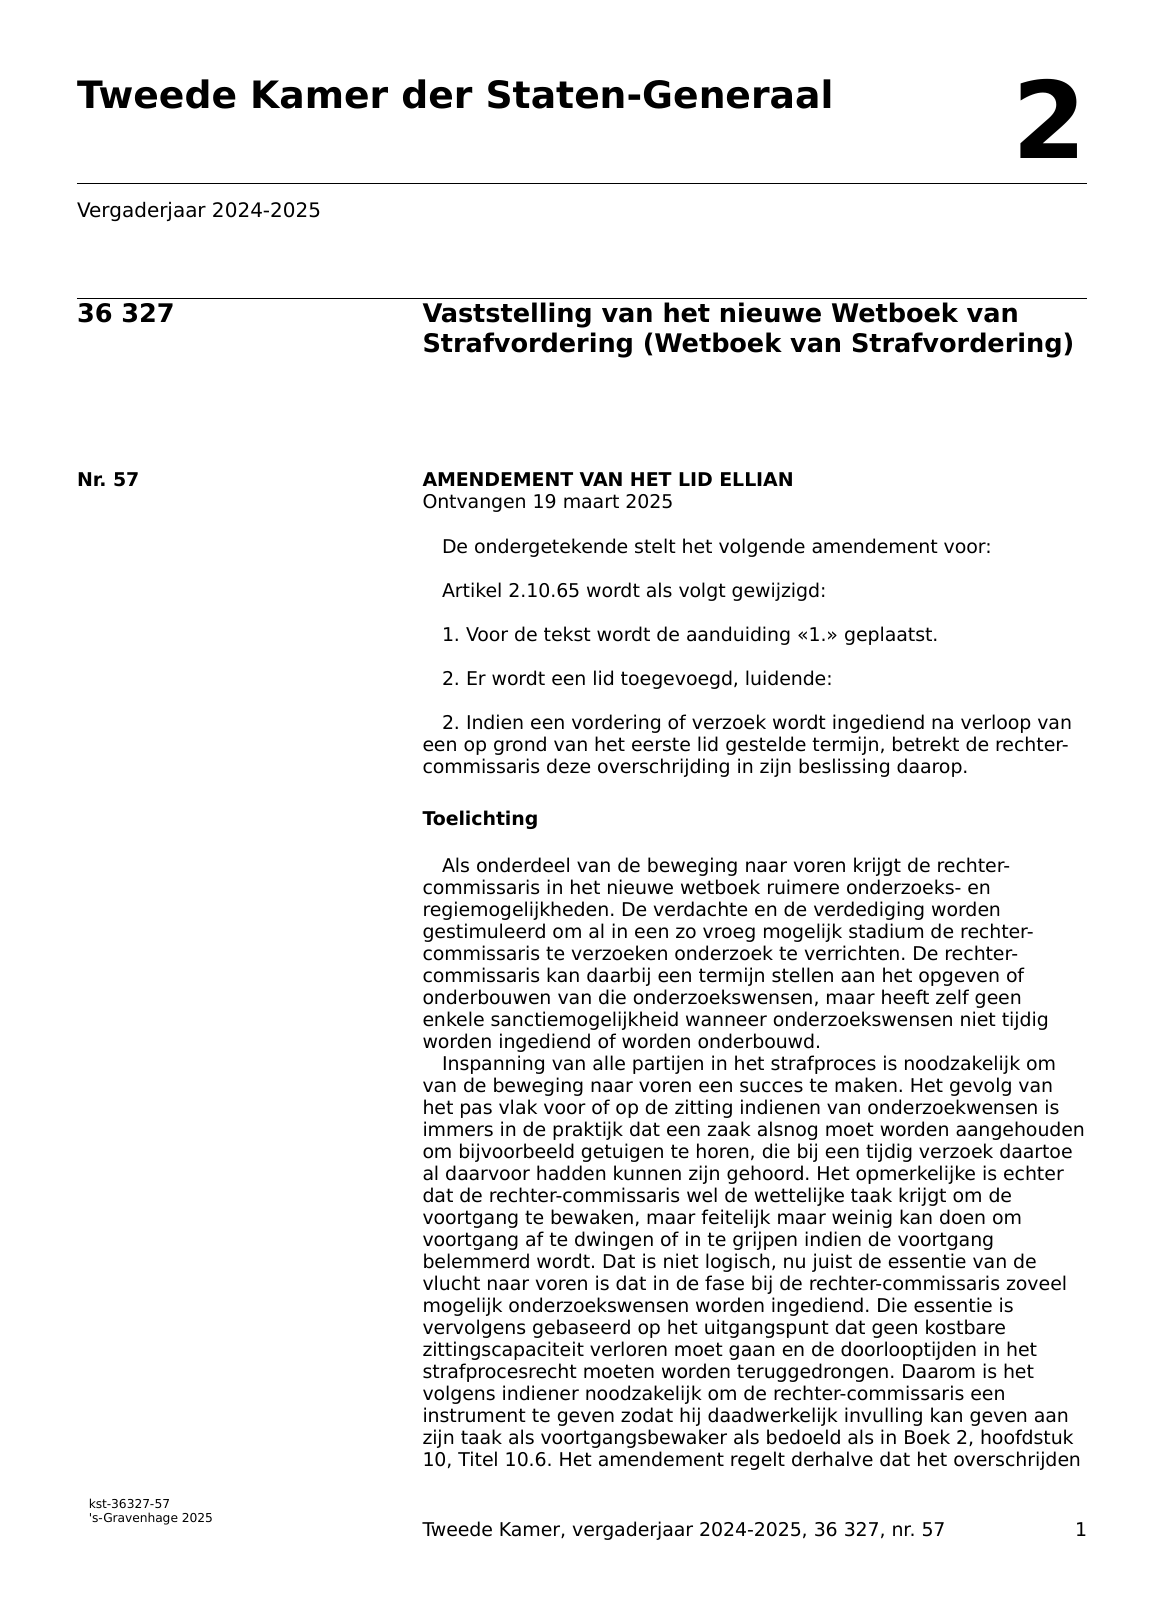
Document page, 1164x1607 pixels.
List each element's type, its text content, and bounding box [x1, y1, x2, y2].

text 2. Er wordt een lid toegevoegd, luidende: [422, 668, 1087, 690]
text 's-Gravenhage 2025 [88, 1511, 323, 1525]
text 1. Voor de tekst wordt de aanduiding «1.» geplaatst. [422, 624, 1087, 646]
subtitle Toelichting [422, 808, 1087, 830]
table_header 2 [886, 59, 1087, 183]
text Artikel 2.10.65 wordt als volgt gewijzigd: [422, 580, 1087, 602]
text De ondergetekende stelt het volgende amendement voor: [422, 536, 1087, 557]
text Ontvangen 19 maart 2025 [422, 491, 1087, 513]
text kst-36327-57 [88, 1497, 323, 1511]
subtitle 36 327 Vaststelling van het nieuwe Wetboek van Strafvordering (Wetboek van Strafvordering) [77, 299, 1087, 358]
subtitle Nr. 57 AMENDEMENT VAN HET LID ELLIAN [77, 469, 1087, 491]
text Inspanning van alle partijen in het strafproces is noodzakelijk om van de beweging naar voren een succes te maken. Het gevolg van het pas vlak voor of op de zitting indienen van onderzoekwensen is immers in de praktijk dat een zaak alsnog moet worden aangehouden om bijvoorbeeld getuigen te horen, die bij een tijdig verzoek daartoe al daarvoor hadden kunnen zijn gehoord. Het opmerkelijke is echter dat de rechter-commissaris wel de wettelijke taak krijgt om de voortgang te bewaken, maar feitelijk maar weinig kan doen om voortgang af te dwingen of in te grijpen indien de voortgang belemmerd wordt. Dat is niet logisch, nu juist de essentie van de vlucht naar voren is dat in de fase bij de rechter-commissaris zoveel mogelijk onderzoekswensen worden ingediend. Die essentie is vervolgens gebaseerd op het uitgangspunt dat geen kostbare zittingscapaciteit verloren moet gaan en de doorlooptijden in het strafprocesrecht moeten worden teruggedrongen. Daarom is het volgens indiener noodzakelijk om de rechter-commissaris een instrument te geven zodat hij daadwerkelijk invulling kan geven aan zijn taak als voortgangsbewaker als bedoeld als in Boek 2, hoofdstuk 10, Titel 10.6. Het amendement regelt derhalve dat het overschrijden [422, 1053, 1087, 1471]
table_cell Vergaderjaar 2024-2025 [77, 184, 1087, 298]
text Als onderdeel van de beweging naar voren krijgt de rechter-commissaris in het nieuwe wetboek ruimere onderzoeks- en regiemogelijkheden. De verdachte en de verdediging worden gestimuleerd om al in een zo vroeg mogelijk stadium de rechter-commissaris te verzoeken onderzoek te verrichten. De rechter-commissaris kan daarbij een termijn stellen aan het opgeven of onderbouwen van die onderzoekswensen, maar heeft zelf geen enkele sanctiemogelijkheid wanneer onderzoekswensen niet tijdig worden ingediend of worden onderbouwd. [422, 855, 1087, 1053]
text 2. Indien een vordering of verzoek wordt ingediend na verloop van een op grond van het eerste lid gestelde termijn, betrekt de rechter-commissaris deze overschrijding in zijn beslissing daarop. [422, 712, 1087, 778]
table_header Tweede Kamer der Staten-Generaal [77, 59, 886, 183]
